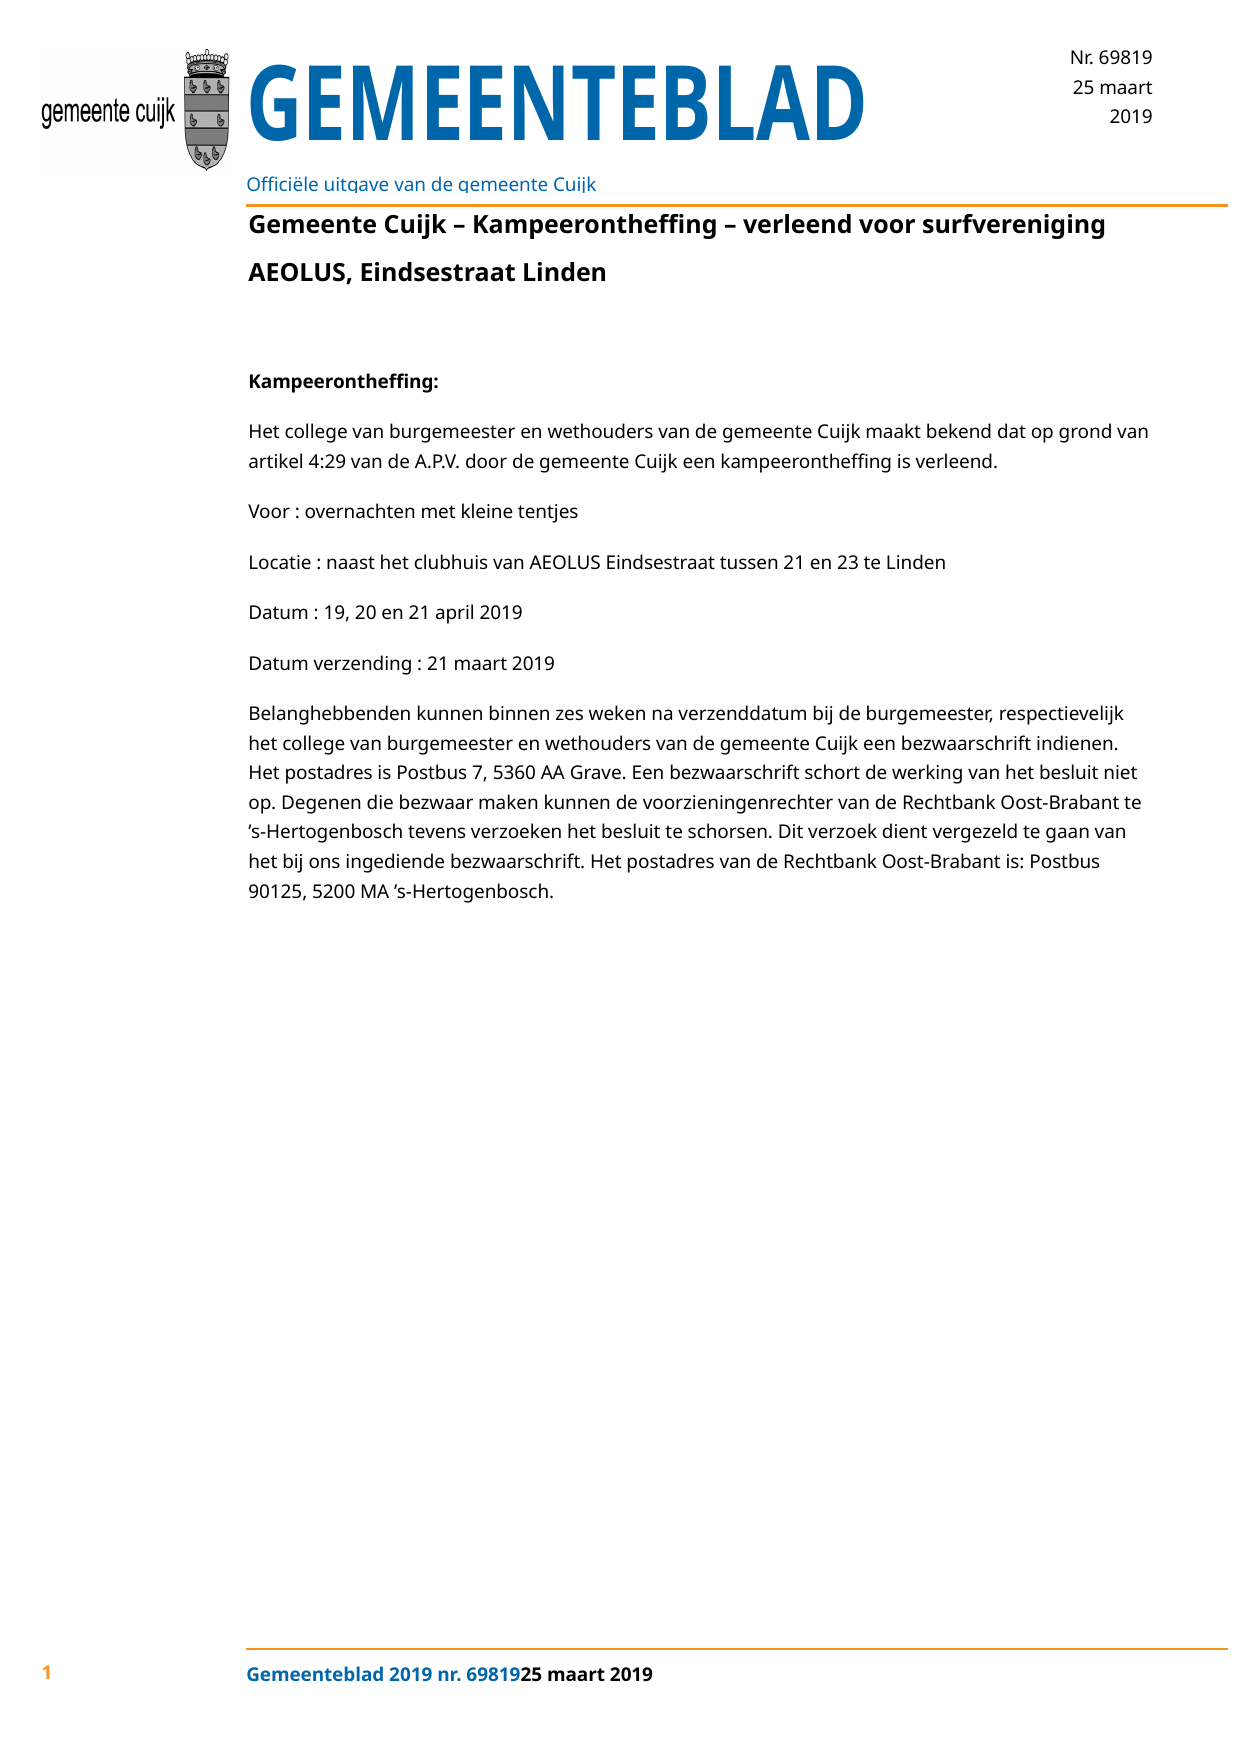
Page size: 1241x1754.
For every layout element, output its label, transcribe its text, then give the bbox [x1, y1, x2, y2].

text Belanghebbenden kunnen binnen zes weken na verzenddatum bij de burgemeester, respectievelijk het college van burgemeester en wethouders van de gemeente Cuijk een bezwaarschrift indienen. Het postadres is Postbus 7, 5360 AA Grave. Een bezwaarschrift schort de werking van het besluit niet op. Degenen die bezwaar maken kunnen de voorzieningenrechter van de Rechtbank Oost-Brabant te ’s-Hertogenbosch tevens verzoeken het besluit te schorsen. Dit verzoek dient vergezeld te gaan van het bij ons ingediende bezwaarschrift. Het postadres van de Rechtbank Oost-Brabant is: Postbus 90125, 5200 MA ’s-Hertogenbosch. [248, 700, 1152, 904]
text Voor : overnachten met kleine tentjes [248, 499, 1152, 524]
text Gemeente Cuijk – Kampeerontheffing – verleend voor surfvereniging AEOLUS, Eindsestraat Linden [248, 207, 1152, 288]
text Datum verzending : 21 maart 2019 [248, 650, 1152, 676]
picture [41, 47, 231, 172]
text Datum : 19, 20 en 21 april 2019 [248, 599, 1152, 625]
text Kampeerontheffing: [248, 368, 1152, 394]
text Locatie : naast het clubhuis van AEOLUS Eindsestraat tussen 21 en 23 te Linden [248, 549, 1152, 575]
text Het college van burgemeester en wethouders van de gemeente Cuijk maakt bekend dat op grond van artikel 4:29 van de A.P.V. door de gemeente Cuijk een kampeerontheffing is verleend. [248, 419, 1152, 474]
